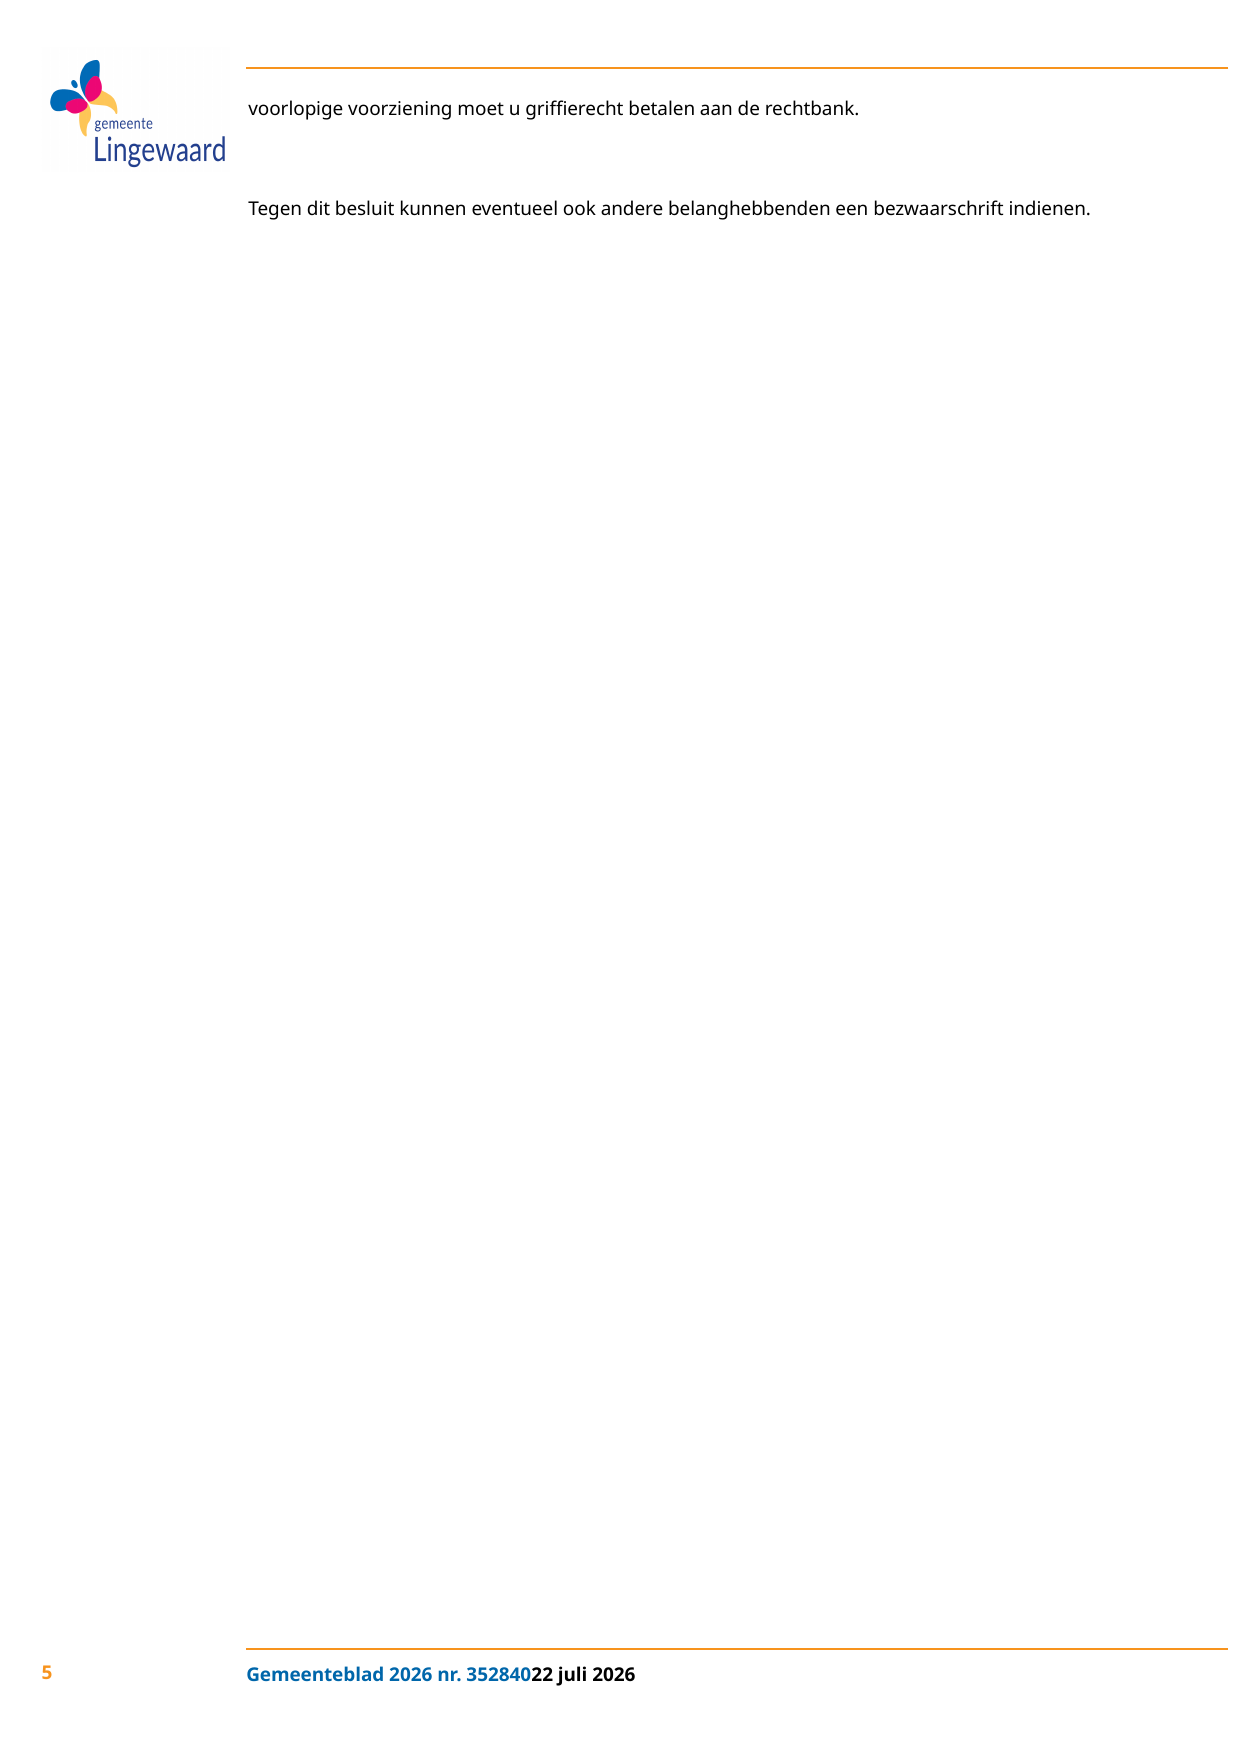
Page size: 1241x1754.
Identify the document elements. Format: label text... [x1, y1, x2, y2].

text voorlopige voorziening moet u griffierecht betalen aan de rechtbank. [248, 95, 1152, 121]
picture [41, 47, 231, 172]
text Tegen dit besluit kunnen eventueel ook andere belanghebbenden een bezwaarschrift indienen. [248, 196, 1152, 221]
